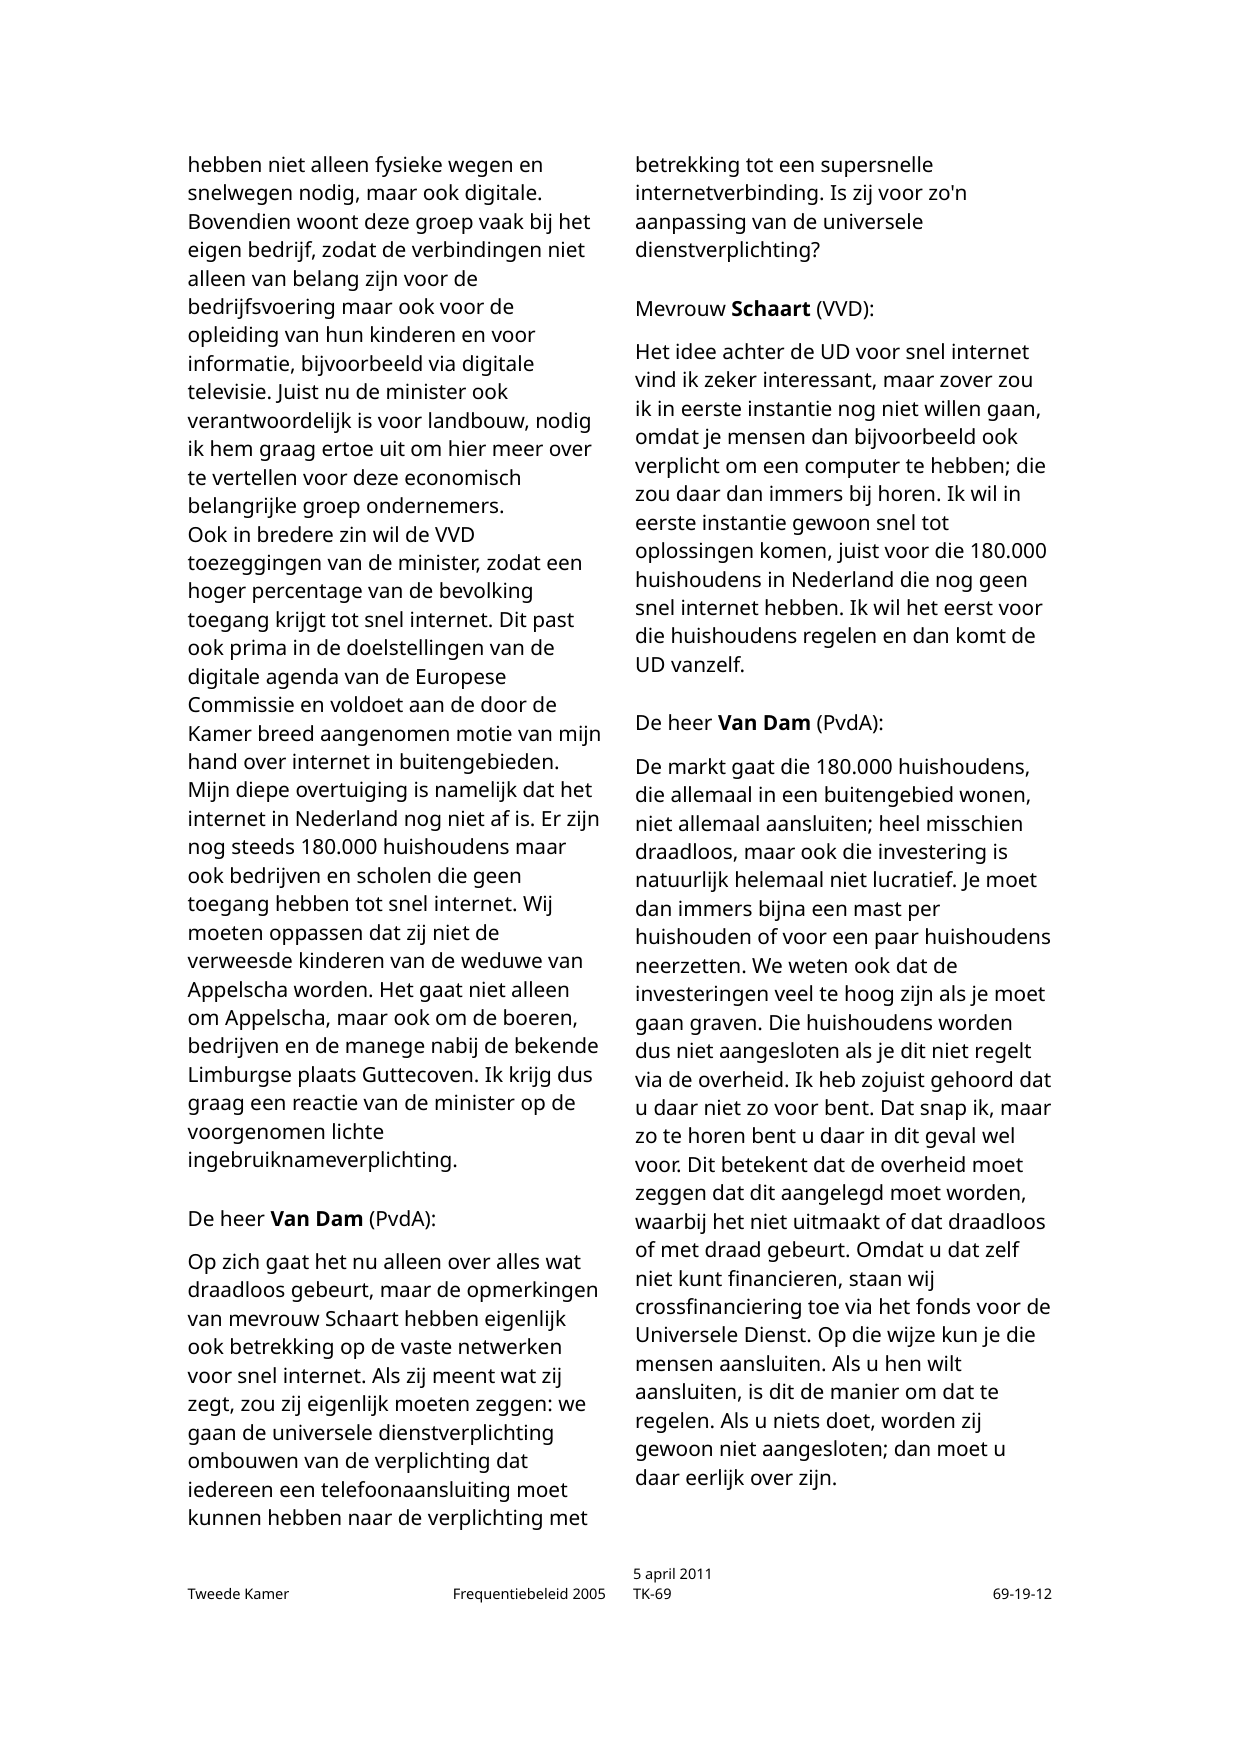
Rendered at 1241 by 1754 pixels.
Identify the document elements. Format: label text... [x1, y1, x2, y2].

text De heer Van Dam (PvdA): [635, 708, 1053, 737]
text De heer Van Dam (PvdA): [187, 1204, 605, 1232]
text hebben niet alleen fysieke wegen en snelwegen nodig, maar ook digitale. Bovendien woont deze groep vaak bij het eigen bedrijf, zodat de verbindingen niet alleen van belang zijn voor de bedrijfsvoering maar ook voor de opleiding van hun kinderen en voor informatie, bijvoorbeeld via digitale televisie. Juist nu de minister ook verantwoordelijk is voor landbouw, nodig ik hem graag ertoe uit om hier meer over te vertellen voor deze economisch belangrijke groep ondernemers. [187, 150, 605, 520]
text De markt gaat die 180.000 huishoudens, die allemaal in een buitengebied wonen, niet allemaal aansluiten; heel misschien draadloos, maar ook die investering is natuurlijk helemaal niet lucratief. Je moet dan immers bijna een mast per huishouden of voor een paar huishoudens neerzetten. We weten ook dat de investeringen veel te hoog zijn als je moet gaan graven. Die huishoudens worden dus niet aangesloten als je dit niet regelt via de overheid. Ik heb zojuist gehoord dat u daar niet zo voor bent. Dat snap ik, maar zo te horen bent u daar in dit geval wel voor. Dit betekent dat de overheid moet zeggen dat dit aangelegd moet worden, waarbij het niet uitmaakt of dat draadloos of met draad gebeurt. Omdat u dat zelf niet kunt financieren, staan wij crossfinanciering toe via het fonds voor de Universele Dienst. Op die wijze kun je die mensen aansluiten. Als u hen wilt aansluiten, is dit de manier om dat te regelen. Als u niets doet, worden zij gewoon niet aangesloten; dan moet u daar eerlijk over zijn. [635, 752, 1053, 1491]
text Mevrouw Schaart (VVD): [635, 294, 1053, 322]
text betrekking tot een supersnelle internetverbinding. Is zij voor zo'n aanpassing van de universele dienstverplichting? [635, 150, 1053, 264]
text Op zich gaat het nu alleen over alles wat draadloos gebeurt, maar de opmerkingen van mevrouw Schaart hebben eigenlijk ook betrekking op de vaste netwerken voor snel internet. Als zij meent wat zij zegt, zou zij eigenlijk moeten zeggen: we gaan de universele dienstverplichting ombouwen van de verplichting dat iedereen een telefoonaansluiting moet kunnen hebben naar de verplichting met [187, 1247, 605, 1532]
text Ook in bredere zin wil de VVD toezeggingen van de minister, zodat een hoger percentage van de bevolking toegang krijgt tot snel internet. Dit past ook prima in de doelstellingen van de digitale agenda van de Europese Commissie en voldoet aan de door de Kamer breed aangenomen motie van mijn hand over internet in buitengebieden. Mijn diepe overtuiging is namelijk dat het internet in Nederland nog niet af is. Er zijn nog steeds 180.000 huishoudens maar ook bedrijven en scholen die geen toegang hebben tot snel internet. Wij moeten oppassen dat zij niet de verweesde kinderen van de weduwe van Appelscha worden. Het gaat niet alleen om Appelscha, maar ook om de boeren, bedrijven en de manege nabij de bekende Limburgse plaats Guttecoven. Ik krijg dus graag een reactie van de minister op de voorgenomen lichte ingebruiknameverplichting. [187, 520, 605, 1174]
text Het idee achter de UD voor snel internet vind ik zeker interessant, maar zover zou ik in eerste instantie nog niet willen gaan, omdat je mensen dan bijvoorbeeld ook verplicht om een computer te hebben; die zou daar dan immers bij horen. Ik wil in eerste instantie gewoon snel tot oplossingen komen, juist voor die 180.000 huishoudens in Nederland die nog geen snel internet hebben. Ik wil het eerst voor die huishoudens regelen en dan komt de UD vanzelf. [635, 337, 1053, 678]
